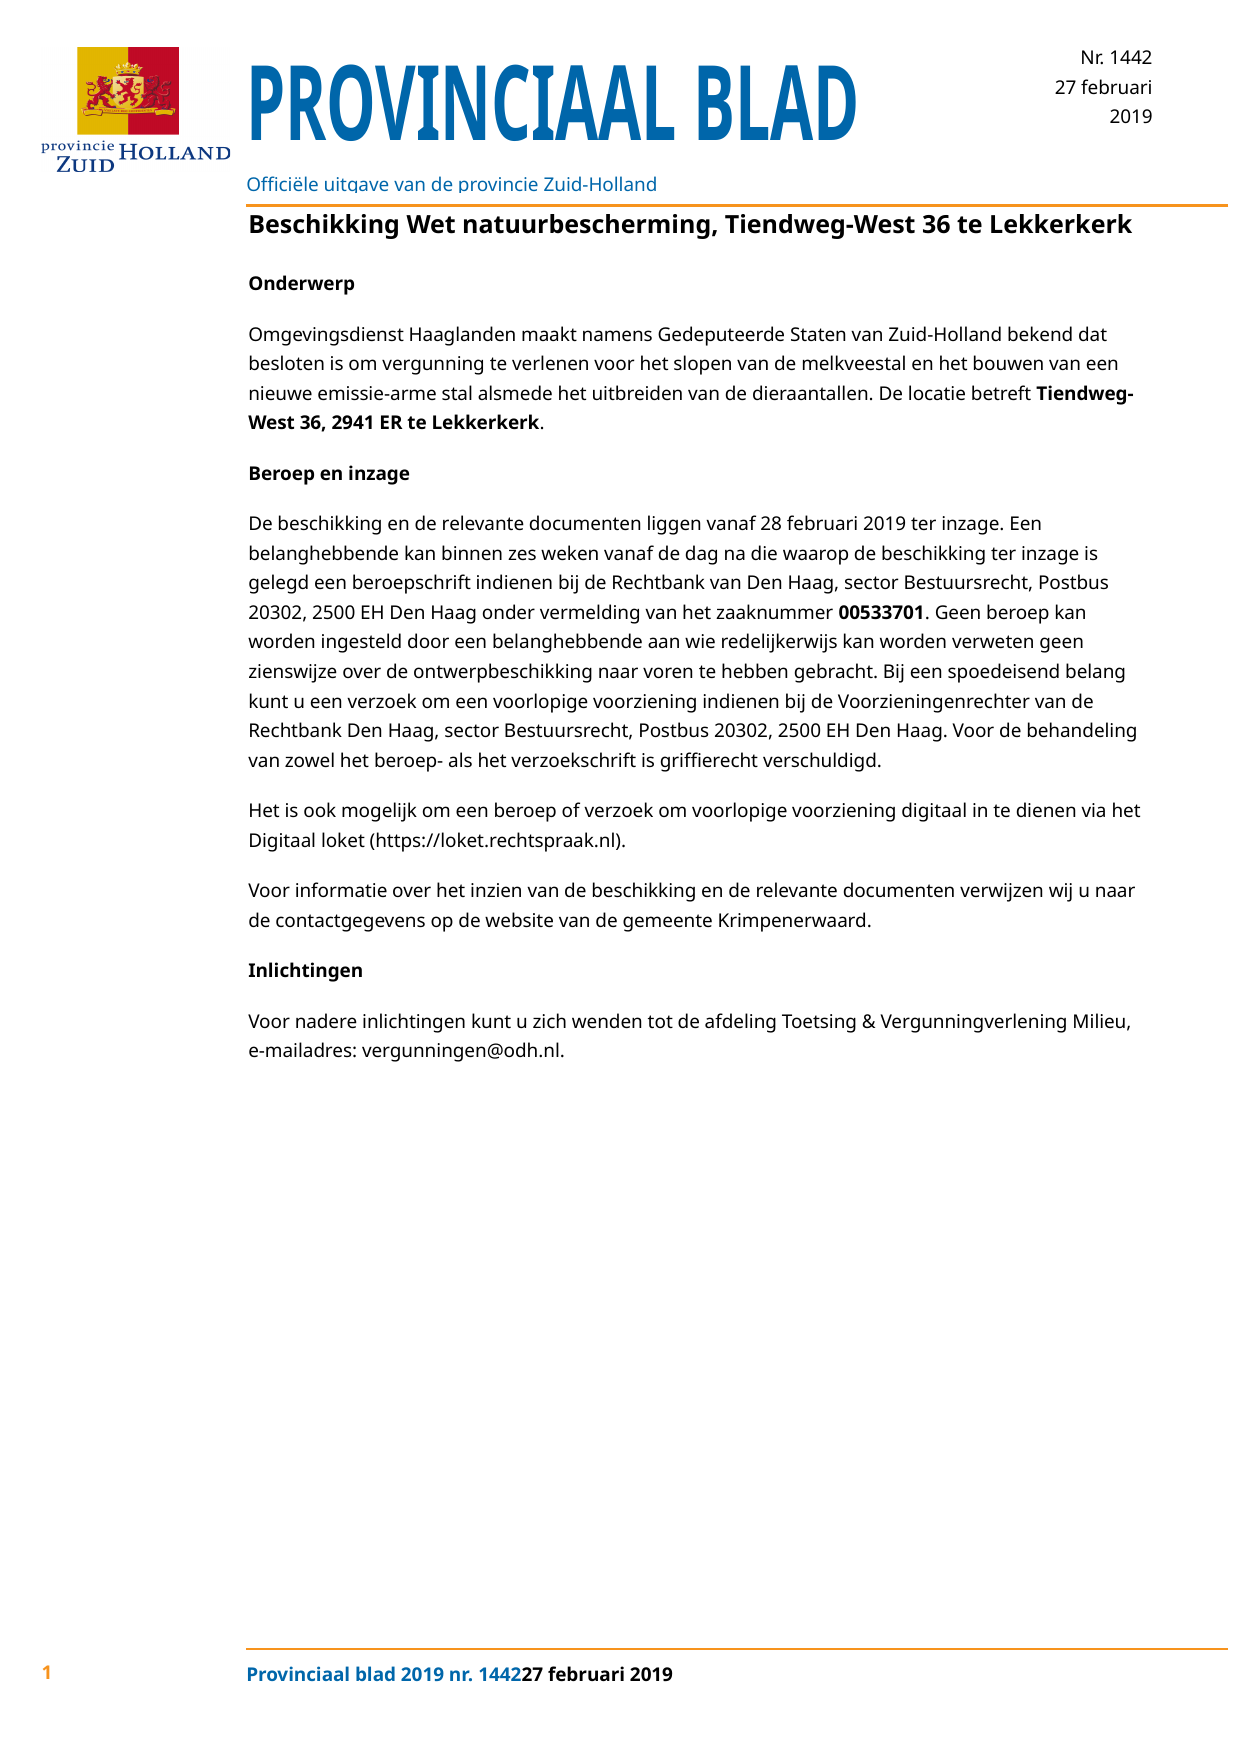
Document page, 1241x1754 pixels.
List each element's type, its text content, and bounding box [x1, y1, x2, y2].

picture [41, 47, 231, 172]
text Beschikking Wet natuurbescherming, Tiendweg-West 36 te Lekkerkerk [248, 207, 1152, 241]
text Inlichtingen [248, 957, 1152, 983]
text Voor nadere inlichtingen kunt u zich wenden tot de afdeling Toetsing & Vergunningverlening Milieu, e-mailadres: vergunningen@odh.nl. [248, 1008, 1152, 1063]
text Beroep en inzage [248, 460, 1152, 486]
text De beschikking en de relevante documenten liggen vanaf 28 februari 2019 ter inzage. Een belanghebbende kan binnen zes weken vanaf de dag na die waarop de beschikking ter inzage is gelegd een beroepschrift indienen bij de Rechtbank van Den Haag, sector Bestuursrecht, Postbus 20302, 2500 EH Den Haag onder vermelding van het zaaknummer 00533701. Geen beroep kan worden ingesteld door een belanghebbende aan wie redelijkerwijs kan worden verweten geen zienswijze over de ontwerpbeschikking naar voren te hebben gebracht. Bij een spoedeisend belang kunt u een verzoek om een voorlopige voorziening indienen bij de Voorzieningenrechter van de Rechtbank Den Haag, sector Bestuursrecht, Postbus 20302, 2500 EH Den Haag. Voor de behandeling van zowel het beroep- als het verzoekschrift is griffierecht verschuldigd. [248, 510, 1152, 773]
text Onderwerp [248, 270, 1152, 296]
text Het is ook mogelijk om een beroep of verzoek om voorlopige voorziening digitaal in te dienen via het Digitaal loket (https://loket.rechtspraak.nl). [248, 797, 1152, 853]
text Omgevingsdienst Haaglanden maakt namens Gedeputeerde Staten van Zuid-Holland bekend dat besloten is om vergunning te verlenen voor het slopen van de melkveestal en het bouwen van een nieuwe emissie-arme stal alsmede het uitbreiden van de dieraantallen. De locatie betreft Tiendweg-West 36, 2941 ER te Lekkerkerk. [248, 321, 1152, 435]
text Voor informatie over het inzien van de beschikking en de relevante documenten verwijzen wij u naar de contactgegevens op de website van de gemeente Krimpenerwaard. [248, 877, 1152, 933]
